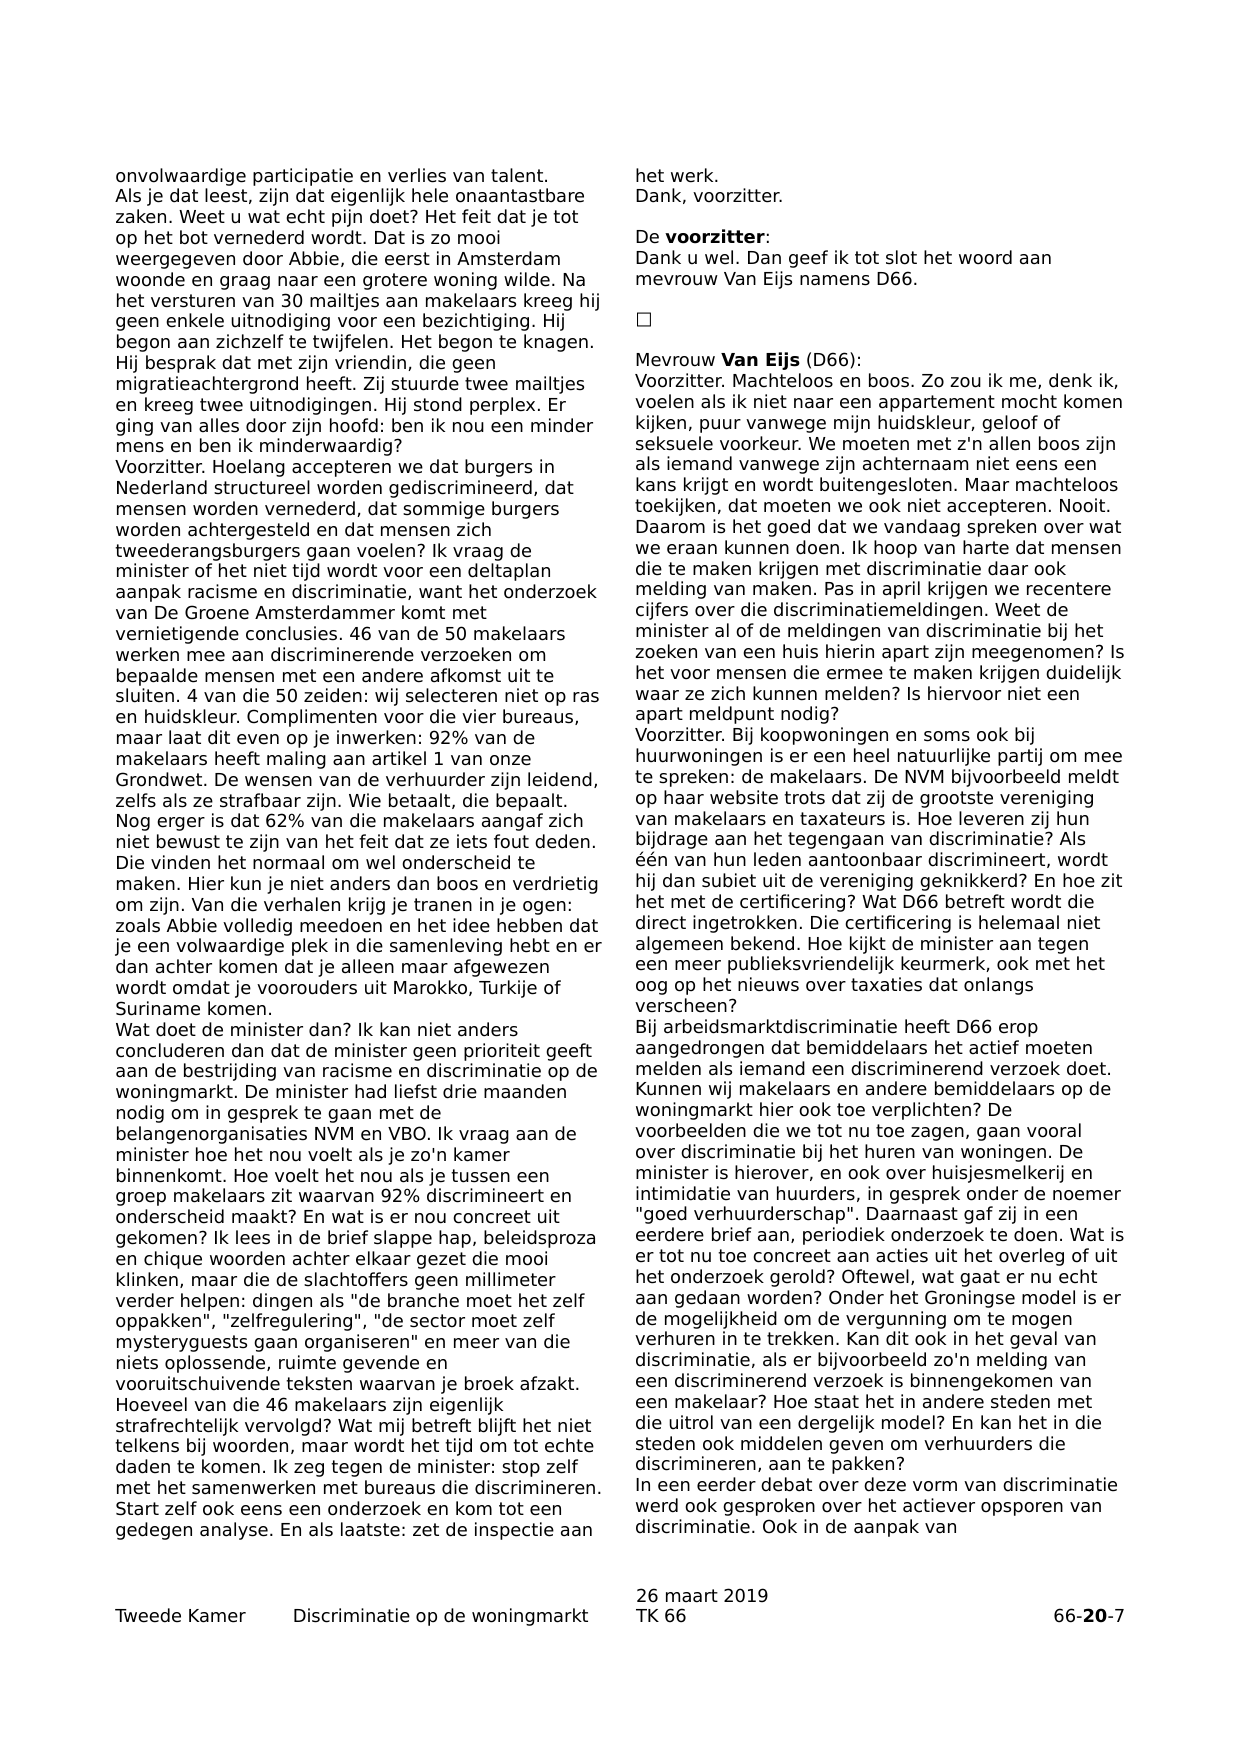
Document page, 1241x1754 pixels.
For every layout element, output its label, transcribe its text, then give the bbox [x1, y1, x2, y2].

text Voorzitter. Bij koopwoningen en soms ook bij huurwoningen is er een heel natuurlijke partij om mee te spreken: de makelaars. De NVM bijvoorbeeld meldt op haar website trots dat zij de grootste vereniging van makelaars en taxateurs is. Hoe leveren zij hun bijdrage aan het tegengaan van discriminatie? Als één van hun leden aantoonbaar discrimineert, wordt hij dan subiet uit de vereniging geknikkerd? En hoe zit het met de certificering? Wat D66 betreft wordt die direct ingetrokken. Die certificering is helemaal niet algemeen bekend. Hoe kijkt de minister aan tegen een meer publieksvriendelijk keurmerk, ook met het oog op het nieuws over taxaties dat onlangs verscheen? [635, 725, 1125, 1017]
text Dank, voorzitter. [635, 186, 1125, 207]
text Voorzitter. Hoelang accepteren we dat burgers in Nederland structureel worden gediscrimineerd, dat mensen worden vernederd, dat sommige burgers worden achtergesteld en dat mensen zich tweederangsburgers gaan voelen? Ik vraag de minister of het niet tijd wordt voor een deltaplan aanpak racisme en discriminatie, want het onderzoek van De Groene Amsterdammer komt met vernietigende conclusies. 46 van de 50 makelaars werken mee aan discriminerende verzoeken om bepaalde mensen met een andere afkomst uit te sluiten. 4 van die 50 zeiden: wij selecteren niet op ras en huidskleur. Complimenten voor die vier bureaus, maar laat dit even op je inwerken: 92% van de makelaars heeft maling aan artikel 1 van onze Grondwet. De wensen van de verhuurder zijn leidend, zelfs als ze strafbaar zijn. Wie betaalt, die bepaalt. Nog erger is dat 62% van die makelaars aangaf zich niet bewust te zijn van het feit dat ze iets fout deden. Die vinden het normaal om wel onderscheid te maken. Hier kun je niet anders dan boos en verdrietig om zijn. Van die verhalen krijg je tranen in je ogen: zoals Abbie volledig meedoen en het idee hebben dat je een volwaardige plek in die samenleving hebt en er dan achter komen dat je alleen maar afgewezen wordt omdat je voorouders uit Marokko, Turkije of Suriname komen. [115, 457, 605, 1019]
text In een eerder debat over deze vorm van discriminatie werd ook gesproken over het actiever opsporen van discriminatie. Ook in de aanpak van [635, 1475, 1125, 1537]
text Als je dat leest, zijn dat eigenlijk hele onaantastbare zaken. Weet u wat echt pijn doet? Het feit dat je tot op het bot vernederd wordt. Dat is zo mooi weergegeven door Abbie, die eerst in Amsterdam woonde en graag naar een grotere woning wilde. Na het versturen van 30 mailtjes aan makelaars kreeg hij geen enkele uitnodiging voor een bezichtiging. Hij begon aan zichzelf te twijfelen. Het begon te knagen. Hij besprak dat met zijn vriendin, die geen migratieachtergrond heeft. Zij stuurde twee mailtjes en kreeg twee uitnodigingen. Hij stond perplex. Er ging van alles door zijn hoofd: ben ik nou een minder mens en ben ik minderwaardig? [115, 186, 605, 457]
text ⬜ [635, 309, 1125, 330]
text Wat doet de minister dan? Ik kan niet anders concluderen dan dat de minister geen prioriteit geeft aan de bestrijding van racisme en discriminatie op de woningmarkt. De minister had liefst drie maanden nodig om in gesprek te gaan met de belangenorganisaties NVM en VBO. Ik vraag aan de minister hoe het nou voelt als je zo'n kamer binnenkomt. Hoe voelt het nou als je tussen een groep makelaars zit waarvan 92% discrimineert en onderscheid maakt? En wat is er nou concreet uit gekomen? Ik lees in de brief slappe hap, beleidsproza en chique woorden achter elkaar gezet die mooi klinken, maar die de slachtoffers geen millimeter verder helpen: dingen als "de branche moet het zelf oppakken", "zelfregulering", "de sector moet zelf mysteryguests gaan organiseren" en meer van die niets oplossende, ruimte gevende en vooruitschuivende teksten waarvan je broek afzakt. Hoeveel van die 46 makelaars zijn eigenlijk strafrechtelijk vervolgd? Wat mij betreft blijft het niet telkens bij woorden, maar wordt het tijd om tot echte daden te komen. Ik zeg tegen de minister: stop zelf met het samenwerken met bureaus die discrimineren. Start zelf ook eens een onderzoek en kom tot een gedegen analyse. En als laatste: zet de inspectie aan [115, 1019, 605, 1540]
text Voorzitter. Machteloos en boos. Zo zou ik me, denk ik, voelen als ik niet naar een appartement mocht komen kijken, puur vanwege mijn huidskleur, geloof of seksuele voorkeur. We moeten met z'n allen boos zijn als iemand vanwege zijn achternaam niet eens een kans krijgt en wordt buitengesloten. Maar machteloos toekijken, dat moeten we ook niet accepteren. Nooit. Daarom is het goed dat we vandaag spreken over wat we eraan kunnen doen. Ik hoop van harte dat mensen die te maken krijgen met discriminatie daar ook melding van maken. Pas in april krijgen we recentere cijfers over die discriminatiemeldingen. Weet de minister al of de meldingen van discriminatie bij het zoeken van een huis hierin apart zijn meegenomen? Is het voor mensen die ermee te maken krijgen duidelijk waar ze zich kunnen melden? Is hiervoor niet een apart meldpunt nodig? [635, 371, 1125, 725]
text het werk. [635, 165, 1125, 186]
text Dank u wel. Dan geef ik tot slot het woord aan mevrouw Van Eijs namens D66. [635, 248, 1125, 289]
text De voorzitter: [635, 227, 1125, 248]
text Bij arbeidsmarktdiscriminatie heeft D66 erop aangedrongen dat bemiddelaars het actief moeten melden als iemand een discriminerend verzoek doet. Kunnen wij makelaars en andere bemiddelaars op de woningmarkt hier ook toe verplichten? De voorbeelden die we tot nu toe zagen, gaan vooral over discriminatie bij het huren van woningen. De minister is hierover, en ook over huisjesmelkerij en intimidatie van huurders, in gesprek onder de noemer "goed verhuurderschap". Daarnaast gaf zij in een eerdere brief aan, periodiek onderzoek te doen. Wat is er tot nu toe concreet aan acties uit het overleg of uit het onderzoek gerold? Oftewel, wat gaat er nu echt aan gedaan worden? Onder het Groningse model is er de mogelijkheid om de vergunning om te mogen verhuren in te trekken. Kan dit ook in het geval van discriminatie, als er bijvoorbeeld zo'n melding van een discriminerend verzoek is binnengekomen van een makelaar? Hoe staat het in andere steden met die uitrol van een dergelijk model? En kan het in die steden ook middelen geven om verhuurders die discrimineren, aan te pakken? [635, 1017, 1125, 1475]
text onvolwaardige participatie en verlies van talent. [115, 165, 605, 186]
text Mevrouw Van Eijs (D66): [635, 350, 1125, 371]
